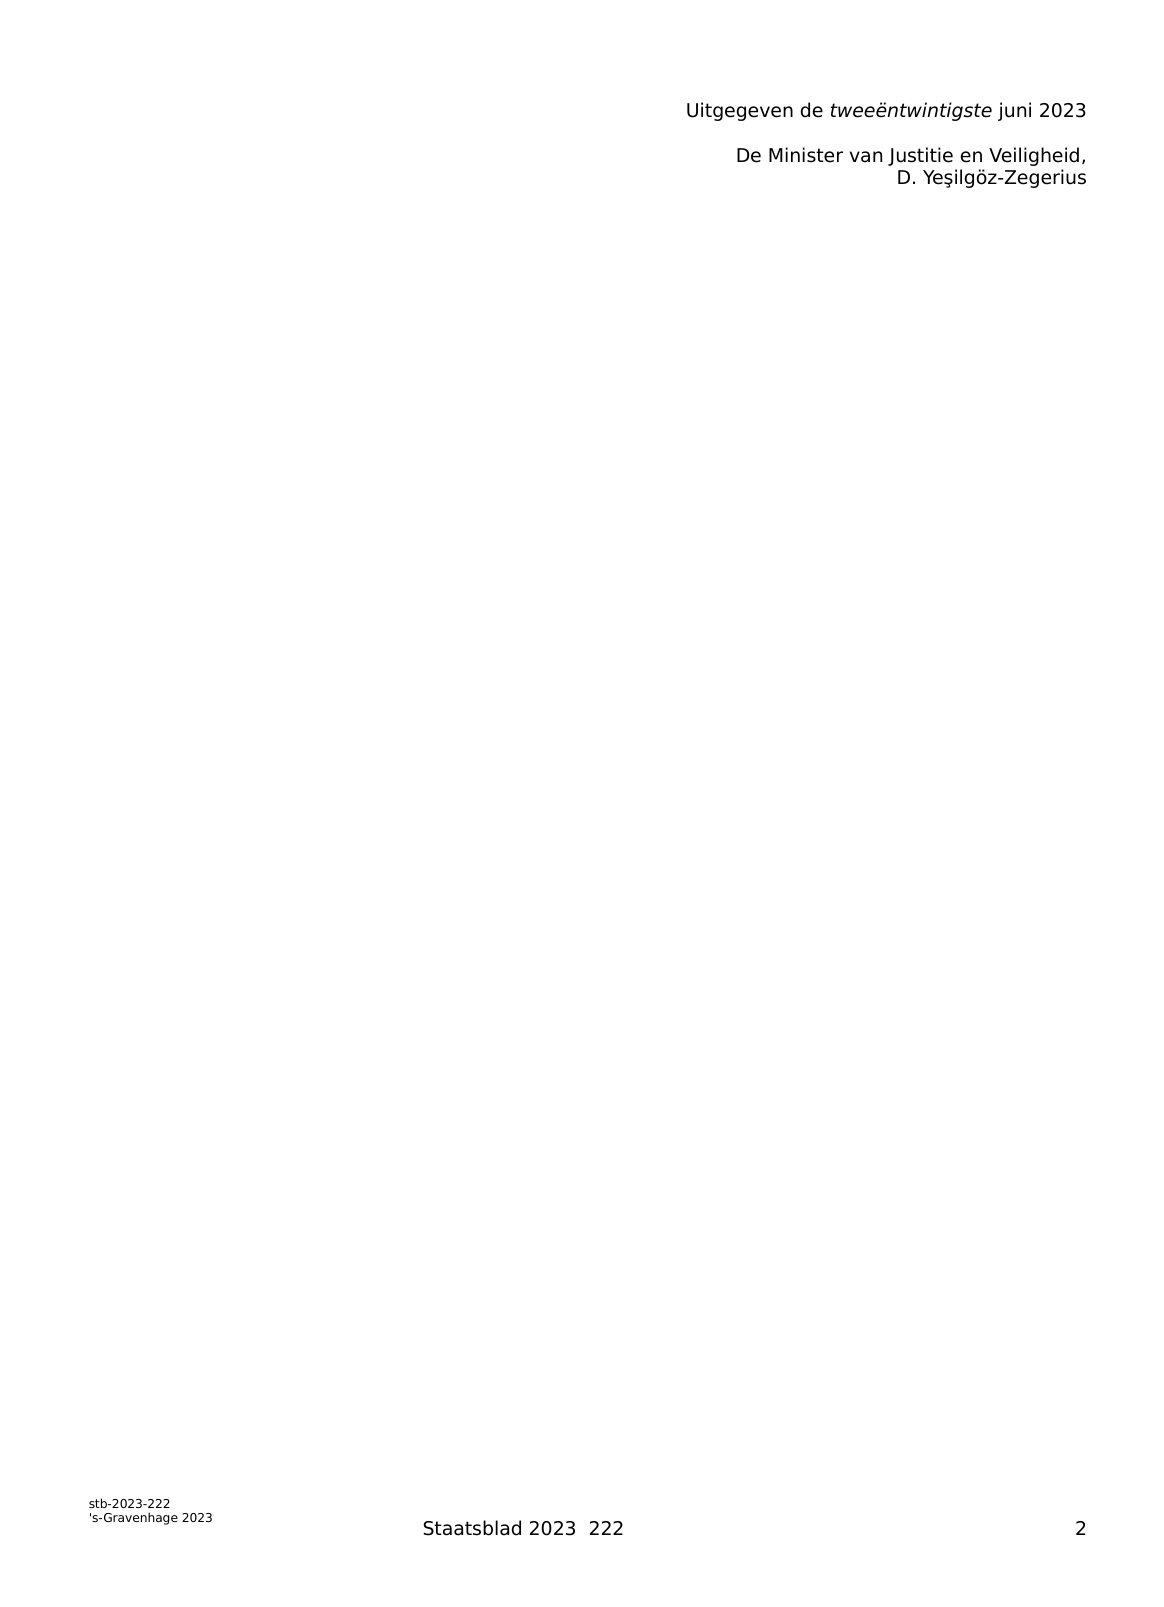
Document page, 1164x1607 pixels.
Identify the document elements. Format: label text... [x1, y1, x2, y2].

text 's-Gravenhage 2023 [88, 1511, 323, 1525]
text De Minister van Justitie en Veiligheid, D. Yeşilgöz-Zegerius [422, 144, 1087, 188]
text stb-2023-222 [88, 1497, 323, 1511]
text Uitgegeven de tweeëntwintigste juni 2023 [422, 100, 1087, 122]
